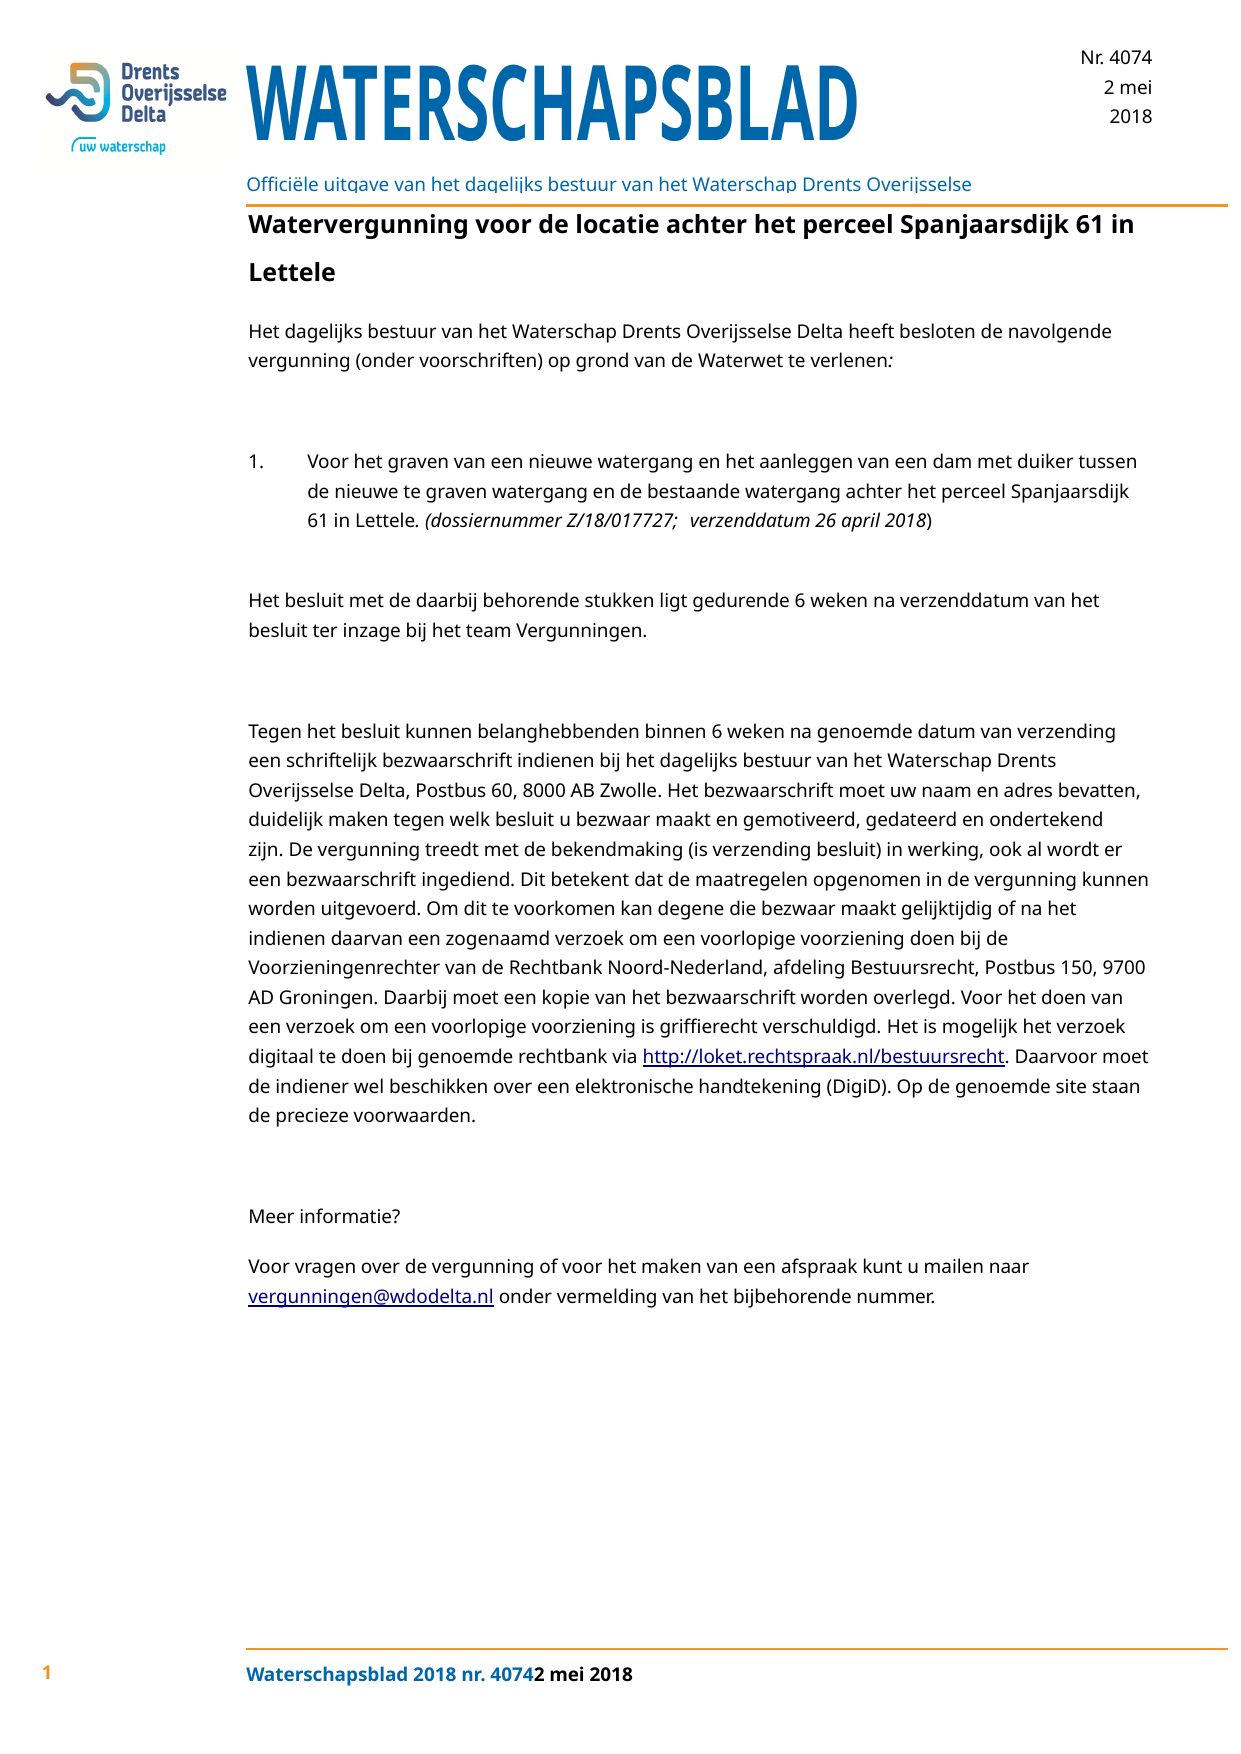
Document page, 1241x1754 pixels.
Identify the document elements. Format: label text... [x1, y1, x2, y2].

text Meer informatie? [248, 1203, 1152, 1229]
text Voor vragen over de vergunning of voor het maken van een afspraak kunt u mailen naar vergunningen@wdodelta.nl onder vermelding van het bijbehorende nummer. [248, 1254, 1152, 1309]
list Voor het graven van een nieuwe watergang en het aanleggen van een dam met duiker tussen de nieuwe te graven watergang en de bestaande watergang achter het perceel Spanjaarsdijk 61 in Lettele. (dossiernummer Z/18/017727; verzenddatum 26 april 2018) [248, 448, 1152, 533]
text Tegen het besluit kunnen belanghebbenden binnen 6 weken na genoemde datum van verzending een schriftelijk bezwaarschrift indienen bij het dagelijks bestuur van het Waterschap Drents Overijsselse Delta, Postbus 60, 8000 AB Zwolle. Het bezwaarschrift moet uw naam en adres bevatten, duidelijk maken tegen welk besluit u bezwaar maakt en gemotiveerd, gedateerd en ondertekend zijn. De vergunning treedt met de bekendmaking (is verzending besluit) in werking, ook al wordt er een bezwaarschrift ingediend. Dit betekent dat de maatregelen opgenomen in de vergunning kunnen worden uitgevoerd. Om dit te voorkomen kan degene die bezwaar maakt gelijktijdig of na het indienen daarvan een zogenaamd verzoek om een voorlopige voorziening doen bij de Voorzieningenrechter van de Rechtbank Noord-Nederland, afdeling Bestuursrecht, Postbus 150, 9700 AD Groningen. Daarbij moet een kopie van het bezwaarschrift worden overlegd. Voor het doen van een verzoek om een voorlopige voorziening is griffierecht verschuldigd. Het is mogelijk het verzoek digitaal te doen bij genoemde rechtbank via http://loket.rechtspraak.nl/bestuursrecht. Daarvoor moet de indiener wel beschikken over een elektronische handtekening (DigiD). Op de genoemde site staan de precieze voorwaarden. [248, 718, 1152, 1128]
text Het dagelijks bestuur van het Waterschap Drents Overijsselse Delta heeft besloten de navolgende vergunning (onder voorschriften) op grond van de Waterwet te verlenen: [248, 318, 1152, 373]
text Watervergunning voor de locatie achter het perceel Spanjaarsdijk 61 in Lettele [248, 207, 1152, 288]
text Het besluit met de daarbij behorende stukken ligt gedurende 6 weken na verzenddatum van het besluit ter inzage bij het team Vergunningen. [248, 587, 1152, 643]
picture [41, 47, 231, 172]
